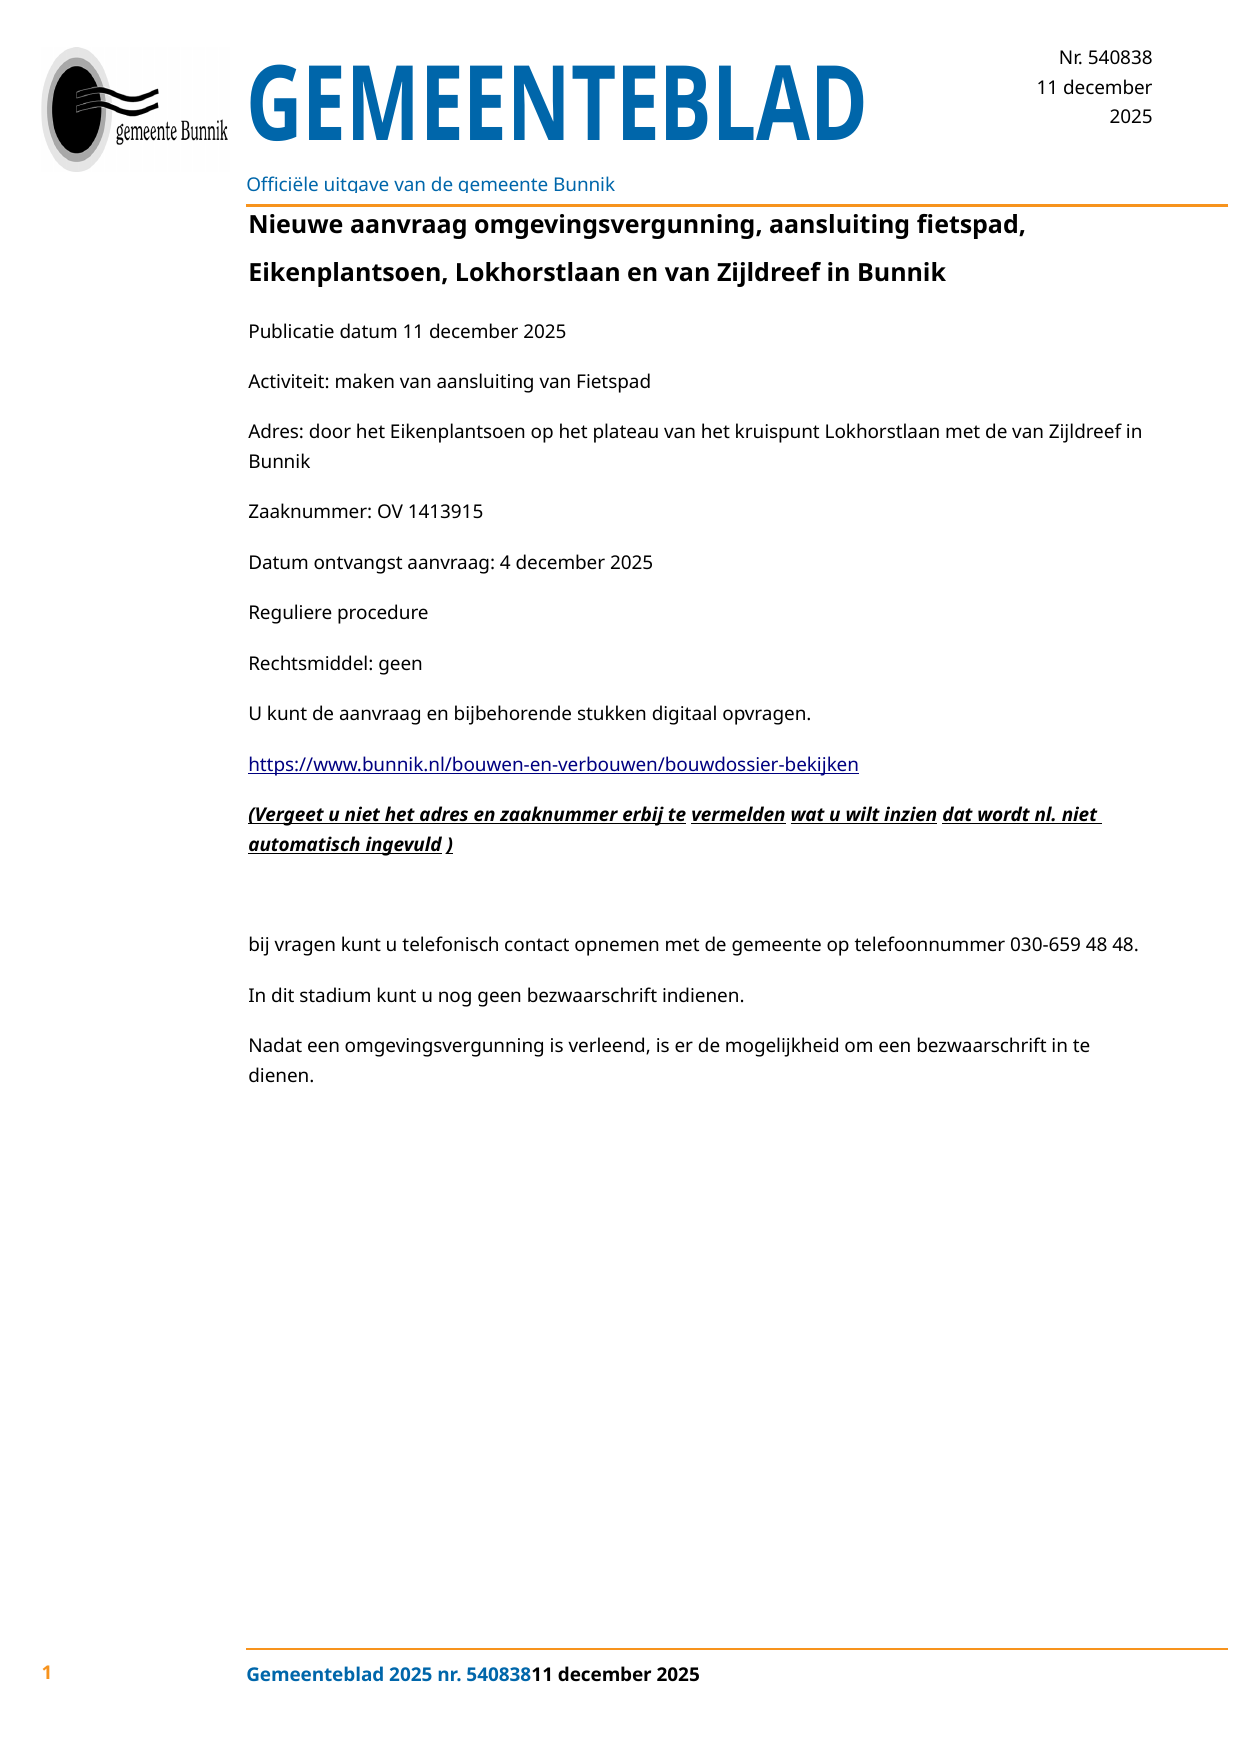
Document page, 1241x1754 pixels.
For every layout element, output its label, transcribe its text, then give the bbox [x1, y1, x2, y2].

text bij vragen kunt u telefonisch contact opnemen met de gemeente op telefoonnummer 030-659 48 48. [248, 932, 1152, 957]
text Datum ontvangst aanvraag: 4 december 2025 [248, 549, 1152, 575]
text Adres: door het Eikenplantsoen op het plateau van het kruispunt Lokhorstlaan met de van Zijldreef in Bunnik [248, 419, 1152, 474]
text Publicatie datum 11 december 2025 [248, 318, 1152, 344]
text Rechtsmiddel: geen [248, 650, 1152, 676]
text Activiteit: maken van aansluiting van Fietspad [248, 368, 1152, 394]
text https://www.bunnik.nl/bouwen-en-verbouwen/bouwdossier-bekijken [248, 751, 1152, 777]
text Zaaknummer: OV 1413915 [248, 499, 1152, 524]
text (Vergeet u niet het adres en zaaknummer erbij te vermelden wat u wilt inzien dat wordt nl. niet automatisch ingevuld ) [248, 801, 1152, 857]
text Reguliere procedure [248, 599, 1152, 625]
text Nieuwe aanvraag omgevingsvergunning, aansluiting fietspad, Eikenplantsoen, Lokhorstlaan en van Zijldreef in Bunnik [248, 207, 1152, 288]
text Nadat een omgevingsvergunning is verleend, is er de mogelijkheid om een bezwaarschrift in te dienen. [248, 1032, 1152, 1088]
text In dit stadium kunt u nog geen bezwaarschrift indienen. [248, 982, 1152, 1008]
text U kunt de aanvraag en bijbehorende stukken digitaal opvragen. [248, 700, 1152, 726]
picture [41, 47, 231, 172]
